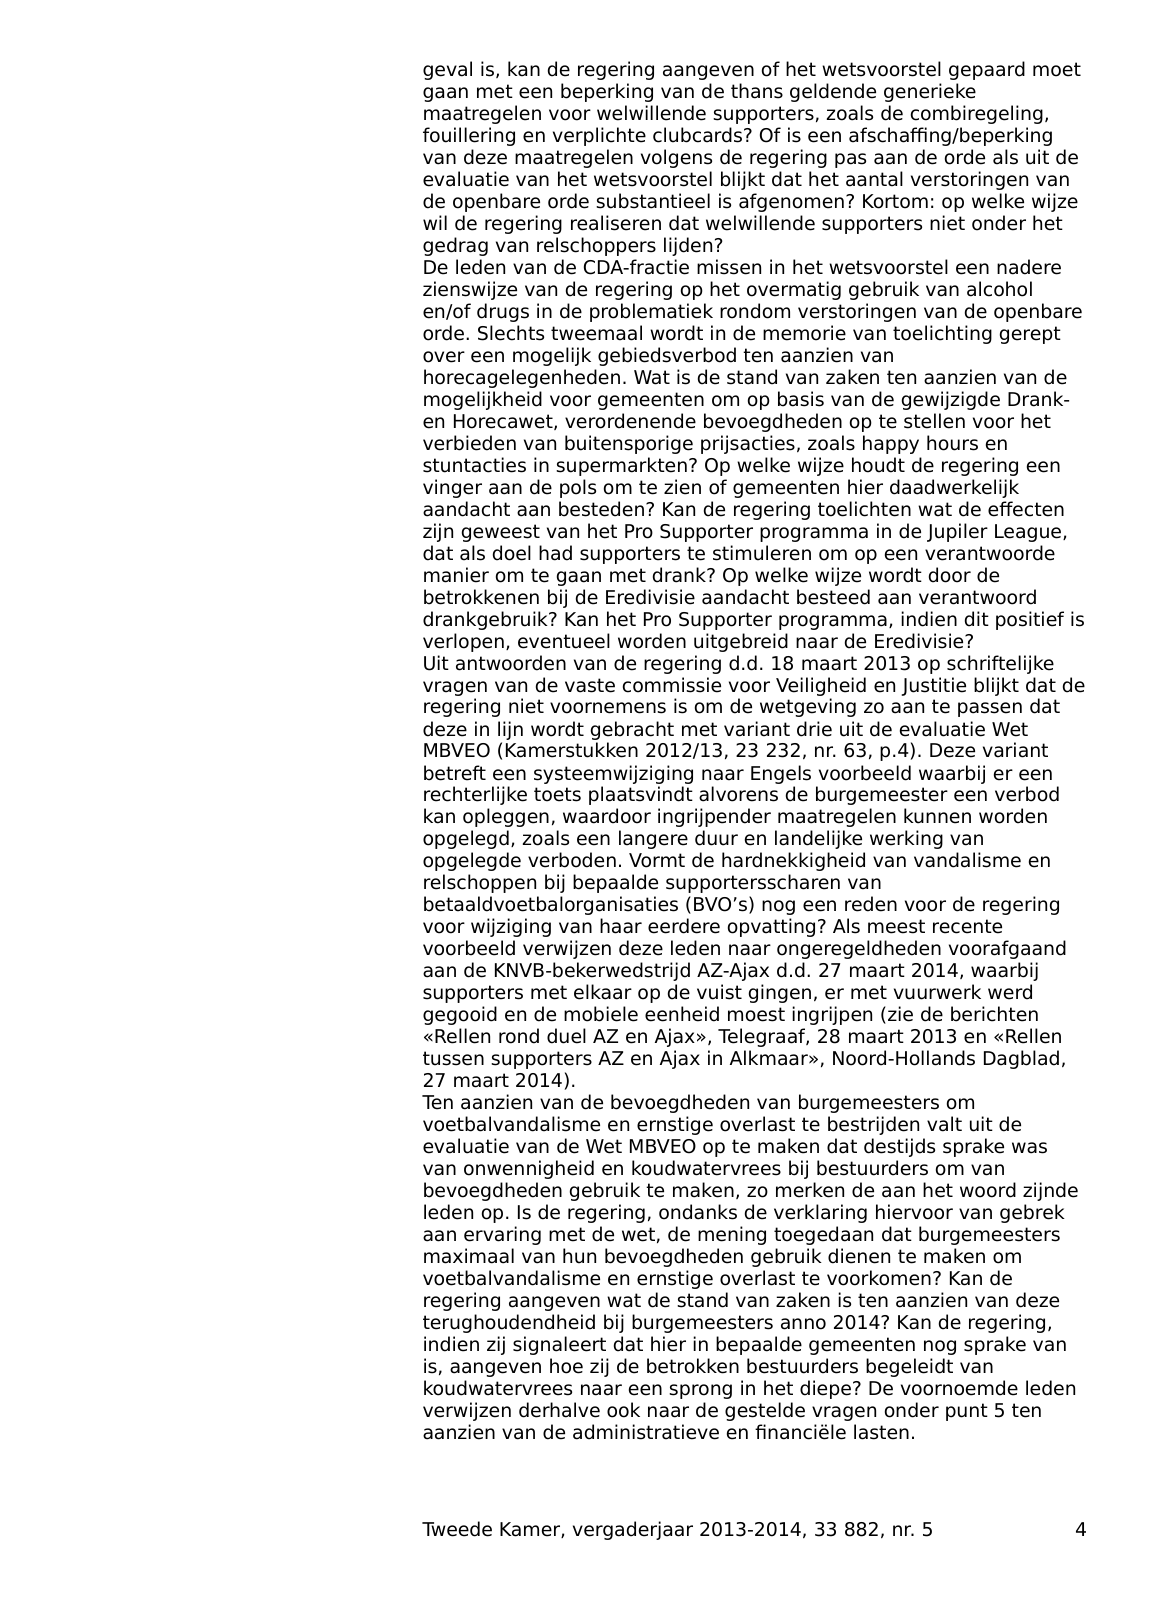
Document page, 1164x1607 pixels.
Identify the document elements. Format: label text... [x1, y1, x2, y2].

text Ten aanzien van de bevoegdheden van burgemeesters om voetbalvandalisme en ernstige overlast te bestrijden valt uit de evaluatie van de Wet MBVEO op te maken dat destijds sprake was van onwennigheid en koudwatervrees bij bestuurders om van bevoegdheden gebruik te maken, zo merken de aan het woord zijnde leden op. Is de regering, ondanks de verklaring hiervoor van gebrek aan ervaring met de wet, de mening toegedaan dat burgemeesters maximaal van hun bevoegdheden gebruik dienen te maken om voetbalvandalisme en ernstige overlast te voorkomen? Kan de regering aangeven wat de stand van zaken is ten aanzien van deze terughoudendheid bij burgemeesters anno 2014? Kan de regering, indien zij signaleert dat hier in bepaalde gemeenten nog sprake van is, aangeven hoe zij de betrokken bestuurders begeleidt van koudwatervrees naar een sprong in het diepe? De voornoemde leden verwijzen derhalve ook naar de gestelde vragen onder punt 5 ten aanzien van de administratieve en financiële lasten. [422, 1092, 1087, 1444]
text De leden van de CDA-fractie missen in het wetsvoorstel een nadere zienswijze van de regering op het overmatig gebruik van alcohol en/of drugs in de problematiek rondom verstoringen van de openbare orde. Slechts tweemaal wordt in de memorie van toelichting gerept over een mogelijk gebiedsverbod ten aanzien van horecagelegenheden. Wat is de stand van zaken ten aanzien van de mogelijkheid voor gemeenten om op basis van de gewijzigde Drank- en Horecawet, verordenende bevoegdheden op te stellen voor het verbieden van buitensporige prijsacties, zoals happy hours en stuntacties in supermarkten? Op welke wijze houdt de regering een vinger aan de pols om te zien of gemeenten hier daadwerkelijk aandacht aan besteden? Kan de regering toelichten wat de effecten zijn geweest van het Pro Supporter programma in de Jupiler League, dat als doel had supporters te stimuleren om op een verantwoorde manier om te gaan met drank? Op welke wijze wordt door de betrokkenen bij de Eredivisie aandacht besteed aan verantwoord drankgebruik? Kan het Pro Supporter programma, indien dit positief is verlopen, eventueel worden uitgebreid naar de Eredivisie? [422, 257, 1087, 652]
text Uit antwoorden van de regering d.d. 18 maart 2013 op schriftelijke vragen van de vaste commissie voor Veiligheid en Justitie blijkt dat de regering niet voornemens is om de wetgeving zo aan te passen dat deze in lijn wordt gebracht met variant drie uit de evaluatie Wet MBVEO (Kamerstukken 2012/13, 23 232, nr. 63, p.4). Deze variant betreft een systeemwijziging naar Engels voorbeeld waarbij er een rechterlijke toets plaatsvindt alvorens de burgemeester een verbod kan opleggen, waardoor ingrijpender maatregelen kunnen worden opgelegd, zoals een langere duur en landelijke werking van opgelegde verboden. Vormt de hardnekkigheid van vandalisme en relschoppen bij bepaalde supportersscharen van betaaldvoetbalorganisaties (BVO’s) nog een reden voor de regering voor wijziging van haar eerdere opvatting? Als meest recente voorbeeld verwijzen deze leden naar ongeregeldheden voorafgaand aan de KNVB-bekerwedstrijd AZ-Ajax d.d. 27 maart 2014, waarbij supporters met elkaar op de vuist gingen, er met vuurwerk werd gegooid en de mobiele eenheid moest ingrijpen (zie de berichten «Rellen rond duel AZ en Ajax», Telegraaf, 28 maart 2013 en «Rellen tussen supporters AZ en Ajax in Alkmaar», Noord-Hollands Dagblad, 27 maart 2014). [422, 652, 1087, 1092]
text geval is, kan de regering aangeven of het wetsvoorstel gepaard moet gaan met een beperking van de thans geldende generieke maatregelen voor welwillende supporters, zoals de combiregeling, fouillering en verplichte clubcards? Of is een afschaffing/beperking van deze maatregelen volgens de regering pas aan de orde als uit de evaluatie van het wetsvoorstel blijkt dat het aantal verstoringen van de openbare orde substantieel is afgenomen? Kortom: op welke wijze wil de regering realiseren dat welwillende supporters niet onder het gedrag van relschoppers lijden? [422, 59, 1087, 257]
